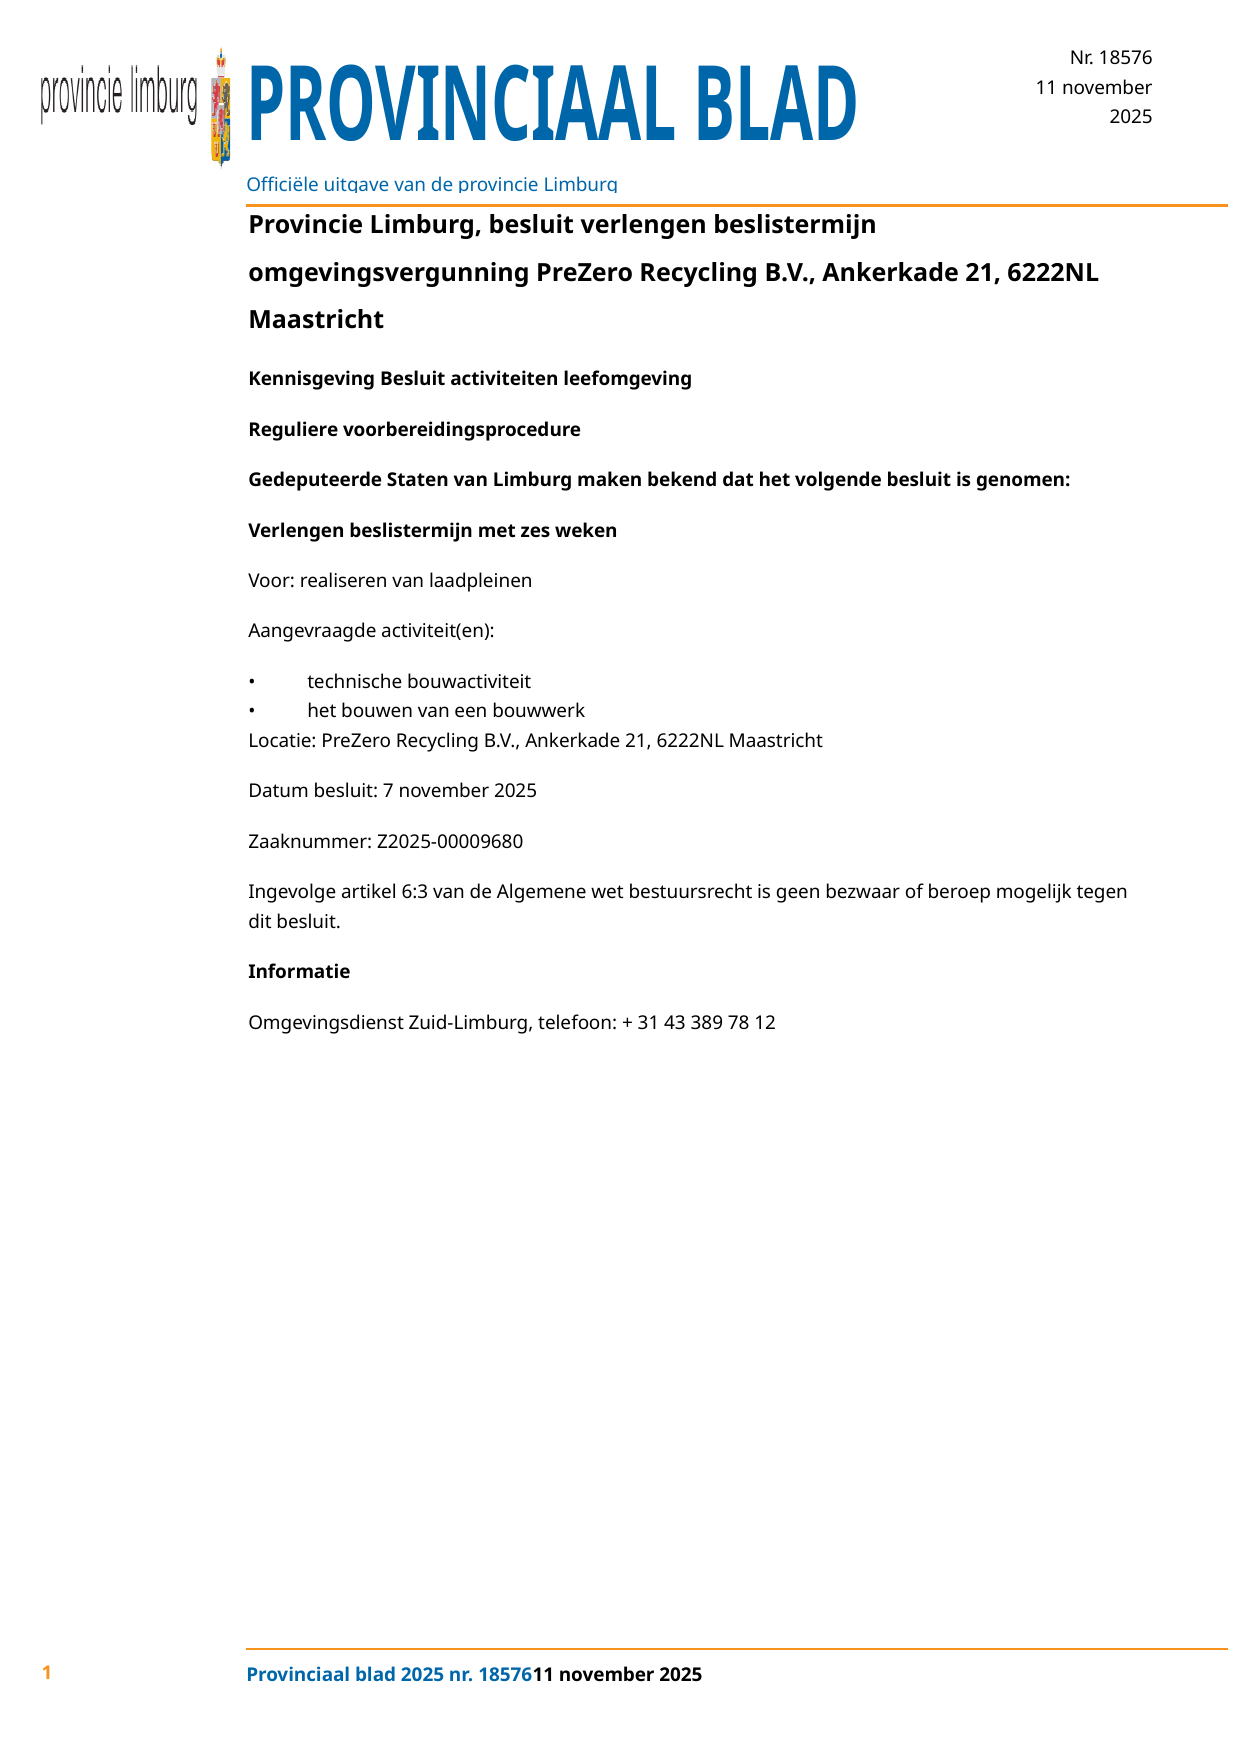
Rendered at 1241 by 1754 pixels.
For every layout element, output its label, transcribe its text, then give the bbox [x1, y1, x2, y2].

list het bouwen van een bouwwerk [248, 698, 1152, 723]
text Datum besluit: 7 november 2025 [248, 778, 1152, 803]
text Informatie [248, 958, 1152, 984]
picture [41, 47, 231, 172]
text Zaaknummer: Z2025-00009680 [248, 828, 1152, 854]
text Locatie: PreZero Recycling B.V., Ankerkade 21, 6222NL Maastricht [248, 727, 1152, 753]
text Voor: realiseren van laadpleinen [248, 567, 1152, 593]
text Ingevolge artikel 6:3 van de Algemene wet bestuursrecht is geen bezwaar of beroep mogelijk tegen dit besluit. [248, 878, 1152, 934]
text Omgevingsdienst Zuid-Limburg, telefoon: + 31 43 389 78 12 [248, 1009, 1152, 1034]
text Reguliere voorbereidingsprocedure [248, 416, 1152, 442]
text Provincie Limburg, besluit verlengen beslistermijn omgevingsvergunning PreZero Recycling B.V., Ankerkade 21, 6222NL Maastricht [248, 207, 1152, 336]
text Aangevraagde activiteit(en): [248, 618, 1152, 643]
text Verlengen beslistermijn met zes weken [248, 517, 1152, 542]
text Gedeputeerde Staten van Limburg maken bekend dat het volgende besluit is genomen: [248, 466, 1152, 492]
list technische bouwactiviteit [248, 668, 1152, 694]
text Kennisgeving Besluit activiteiten leefomgeving [248, 366, 1152, 391]
